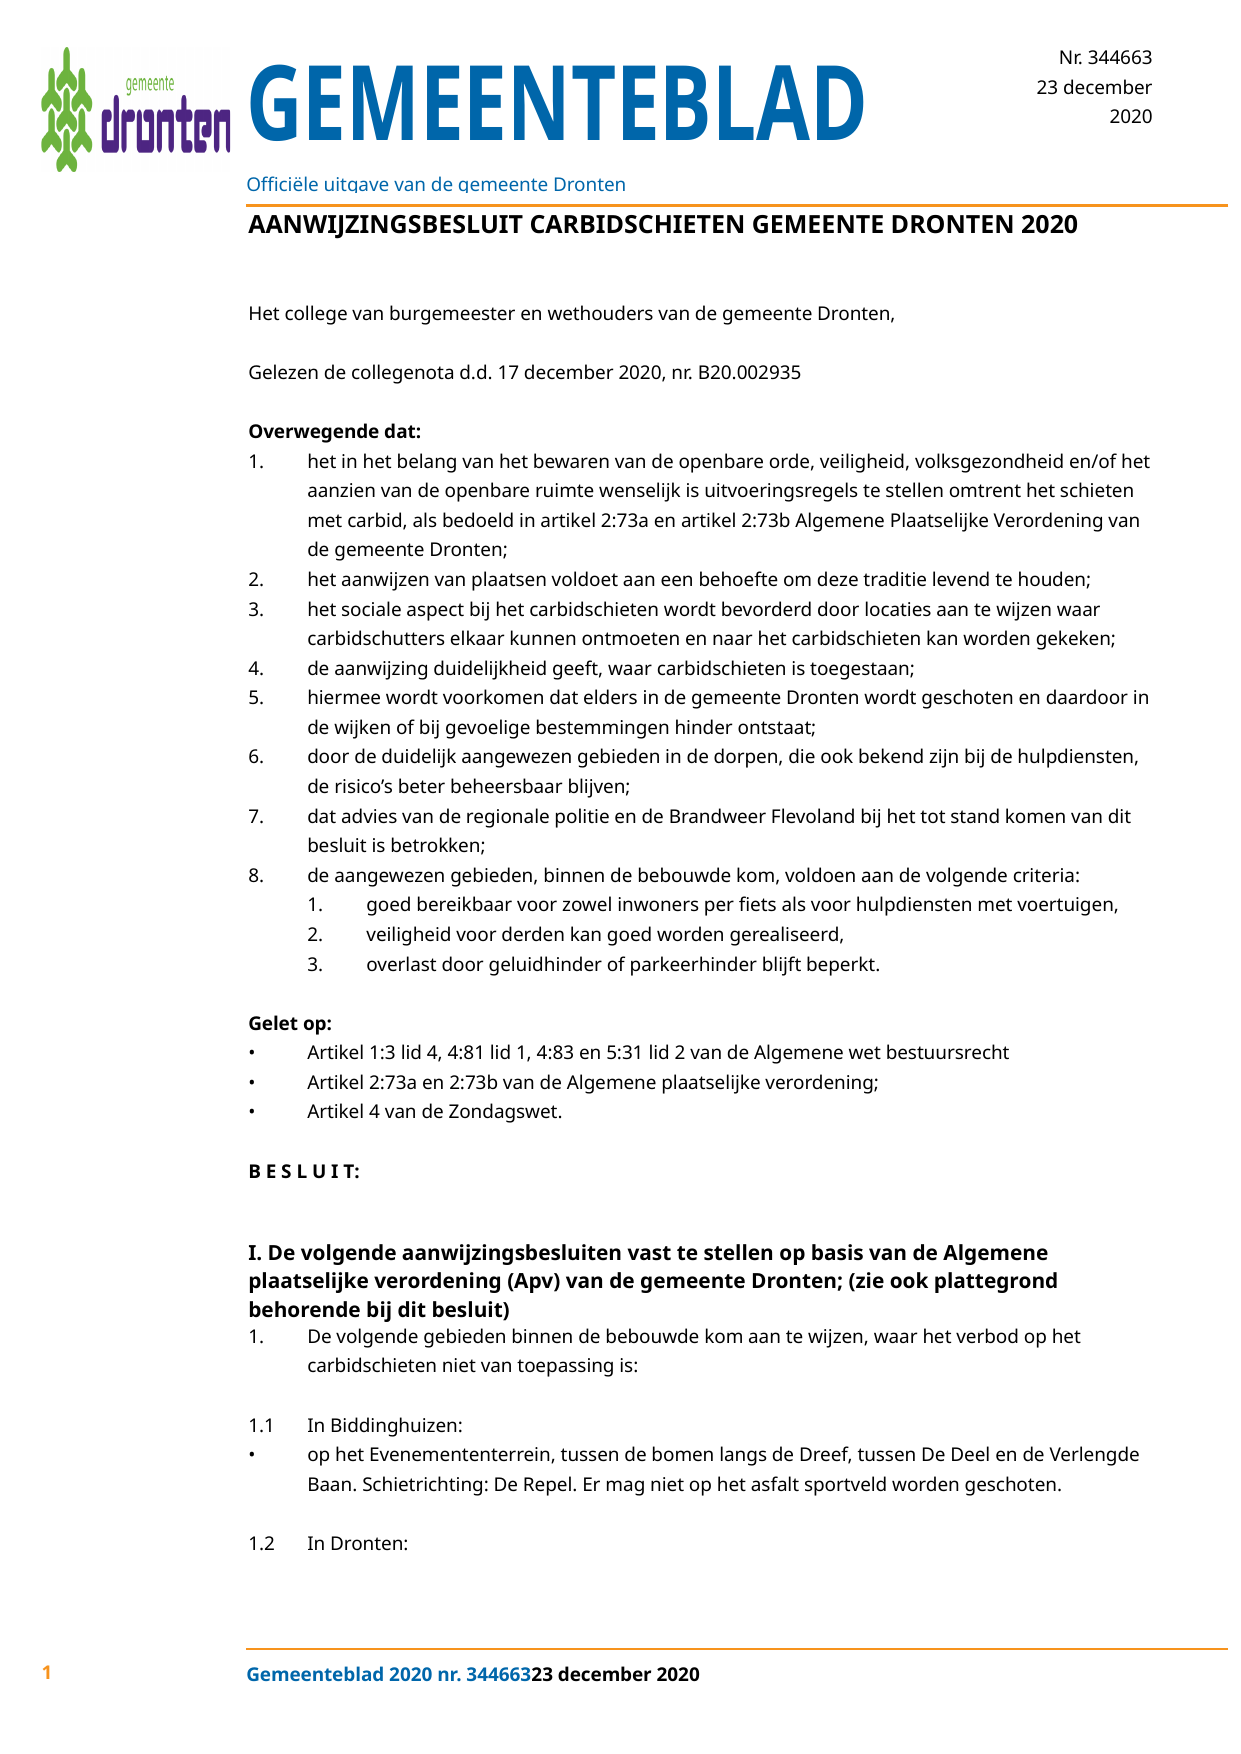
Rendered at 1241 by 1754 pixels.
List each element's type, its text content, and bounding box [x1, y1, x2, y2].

list Artikel 1:3 lid 4, 4:81 lid 1, 4:83 en 5:31 lid 2 van de Algemene wet bestuursrecht [248, 1039, 1152, 1065]
list In Dronten: [248, 1530, 1152, 1556]
text Gelezen de collegenota d.d. 17 december 2020, nr. B20.002935 [248, 359, 1152, 385]
list Artikel 2:73a en 2:73b van de Algemene plaatselijke verordening; [248, 1069, 1152, 1095]
list op het Evenemententerrein, tussen de bomen langs de Dreef, tussen De Deel en de Verlengde Baan. Schietrichting: De Repel. Er mag niet op het asfalt sportveld worden geschoten. [248, 1441, 1152, 1497]
list het in het belang van het bewaren van de openbare orde, veiligheid, volksgezondheid en/of het aanzien van de openbare ruimte wenselijk is uitvoeringsregels te stellen omtrent het schieten met carbid, als bedoeld in artikel 2:73a en artikel 2:73b Algemene Plaatselijke Verordening van de gemeente Dronten; [248, 448, 1152, 562]
text I. De volgende aanwijzingsbesluiten vast te stellen op basis van de Algemene plaatselijke verordening (Apv) van de gemeente Dronten; (zie ook plattegrond behorende bij dit besluit) [248, 1238, 1152, 1323]
text B E S L U I T: [248, 1158, 1152, 1183]
list door de duidelijk aangewezen gebieden in de dorpen, die ook bekend zijn bij de hulpdiensten, de risico’s beter beheersbaar blijven; [248, 744, 1152, 799]
list De volgende gebieden binnen de bebouwde kom aan te wijzen, waar het verbod op het carbidschieten niet van toepassing is: [248, 1323, 1152, 1378]
list overlast door geluidhinder of parkeerhinder blijft beperkt. [307, 951, 1152, 976]
text Gelet op: [248, 1010, 1152, 1036]
list de aanwijzing duidelijkheid geeft, waar carbidschieten is toegestaan; [248, 655, 1152, 681]
list het sociale aspect bij het carbidschieten wordt bevorderd door locaties aan te wijzen waar carbidschutters elkaar kunnen ontmoeten en naar het carbidschieten kan worden gekeken; [248, 596, 1152, 651]
picture [41, 47, 231, 172]
list In Biddinghuizen: [248, 1412, 1152, 1438]
text AANWIJZINGSBESLUIT CARBIDSCHIETEN GEMEENTE DRONTEN 2020 [248, 207, 1152, 241]
text Overwegende dat: [248, 418, 1152, 444]
list Artikel 4 van de Zondagswet. [248, 1099, 1152, 1124]
list veiligheid voor derden kan goed worden gerealiseerd, [307, 921, 1152, 947]
text Het college van burgemeester en wethouders van de gemeente Dronten, [248, 300, 1152, 326]
list de aangewezen gebieden, binnen de bebouwde kom, voldoen aan de volgende criteria: [248, 862, 1152, 888]
list hiermee wordt voorkomen dat elders in de gemeente Dronten wordt geschoten en daardoor in de wijken of bij gevoelige bestemmingen hinder ontstaat; [248, 684, 1152, 740]
list het aanwijzen van plaatsen voldoet aan een behoefte om deze traditie levend te houden; [248, 566, 1152, 592]
list goed bereikbaar voor zowel inwoners per fiets als voor hulpdiensten met voertuigen, [307, 892, 1152, 917]
list dat advies van de regionale politie en de Brandweer Flevoland bij het tot stand komen van dit besluit is betrokken; [248, 803, 1152, 858]
